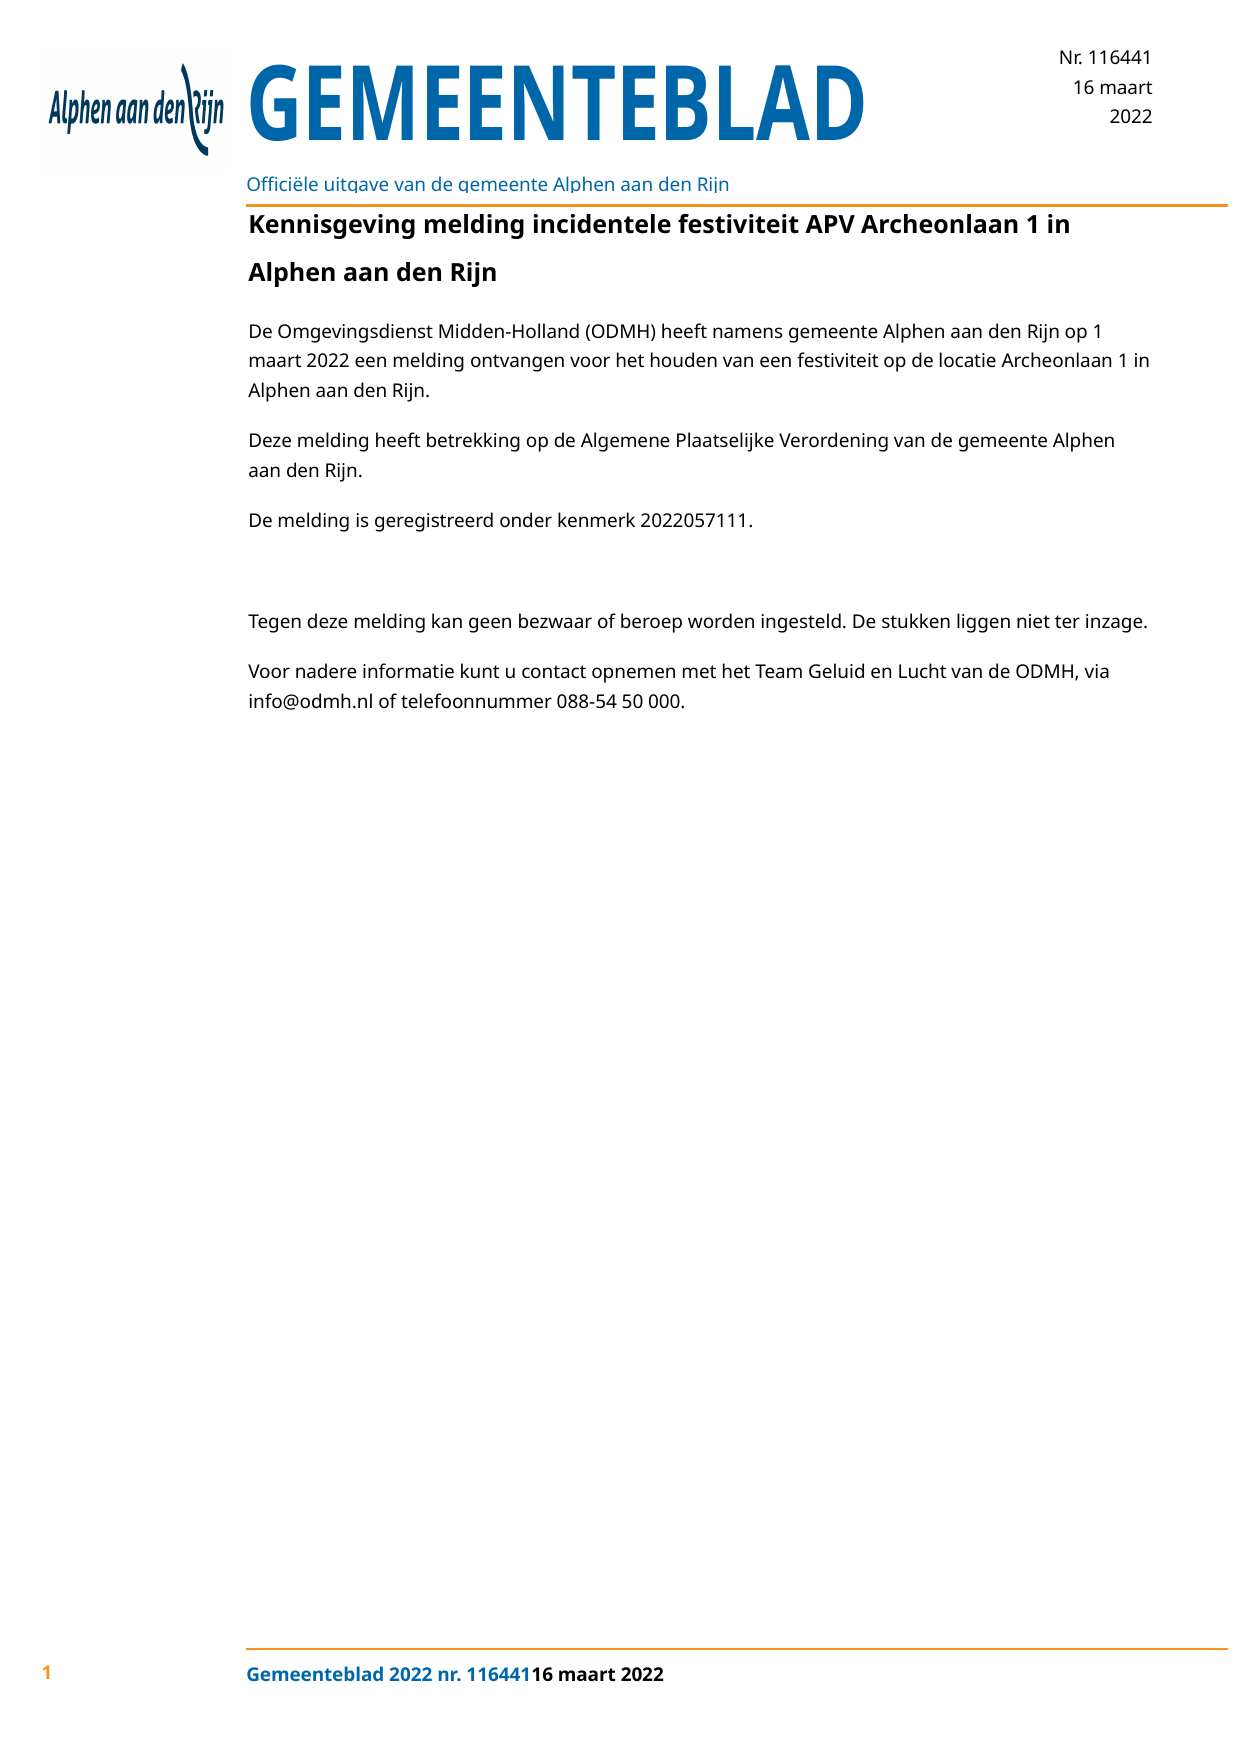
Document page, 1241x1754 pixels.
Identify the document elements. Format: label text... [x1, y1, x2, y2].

text Tegen deze melding kan geen bezwaar of beroep worden ingesteld. De stukken liggen niet ter inzage. [248, 608, 1152, 634]
picture [41, 47, 231, 172]
text Voor nadere informatie kunt u contact opnemen met het Team Geluid en Lucht van de ODMH, via info@odmh.nl of telefoonnummer 088-54 50 000. [248, 659, 1152, 714]
text De melding is geregistreerd onder kenmerk 2022057111. [248, 507, 1152, 533]
text Deze melding heeft betrekking op de Algemene Plaatselijke Verordening van de gemeente Alphen aan den Rijn. [248, 427, 1152, 483]
text De Omgevingsdienst Midden-Holland (ODMH) heeft namens gemeente Alphen aan den Rijn op 1 maart 2022 een melding ontvangen voor het houden van een festiviteit op de locatie Archeonlaan 1 in Alphen aan den Rijn. [248, 318, 1152, 403]
text Kennisgeving melding incidentele festiviteit APV Archeonlaan 1 in Alphen aan den Rijn [248, 207, 1152, 288]
